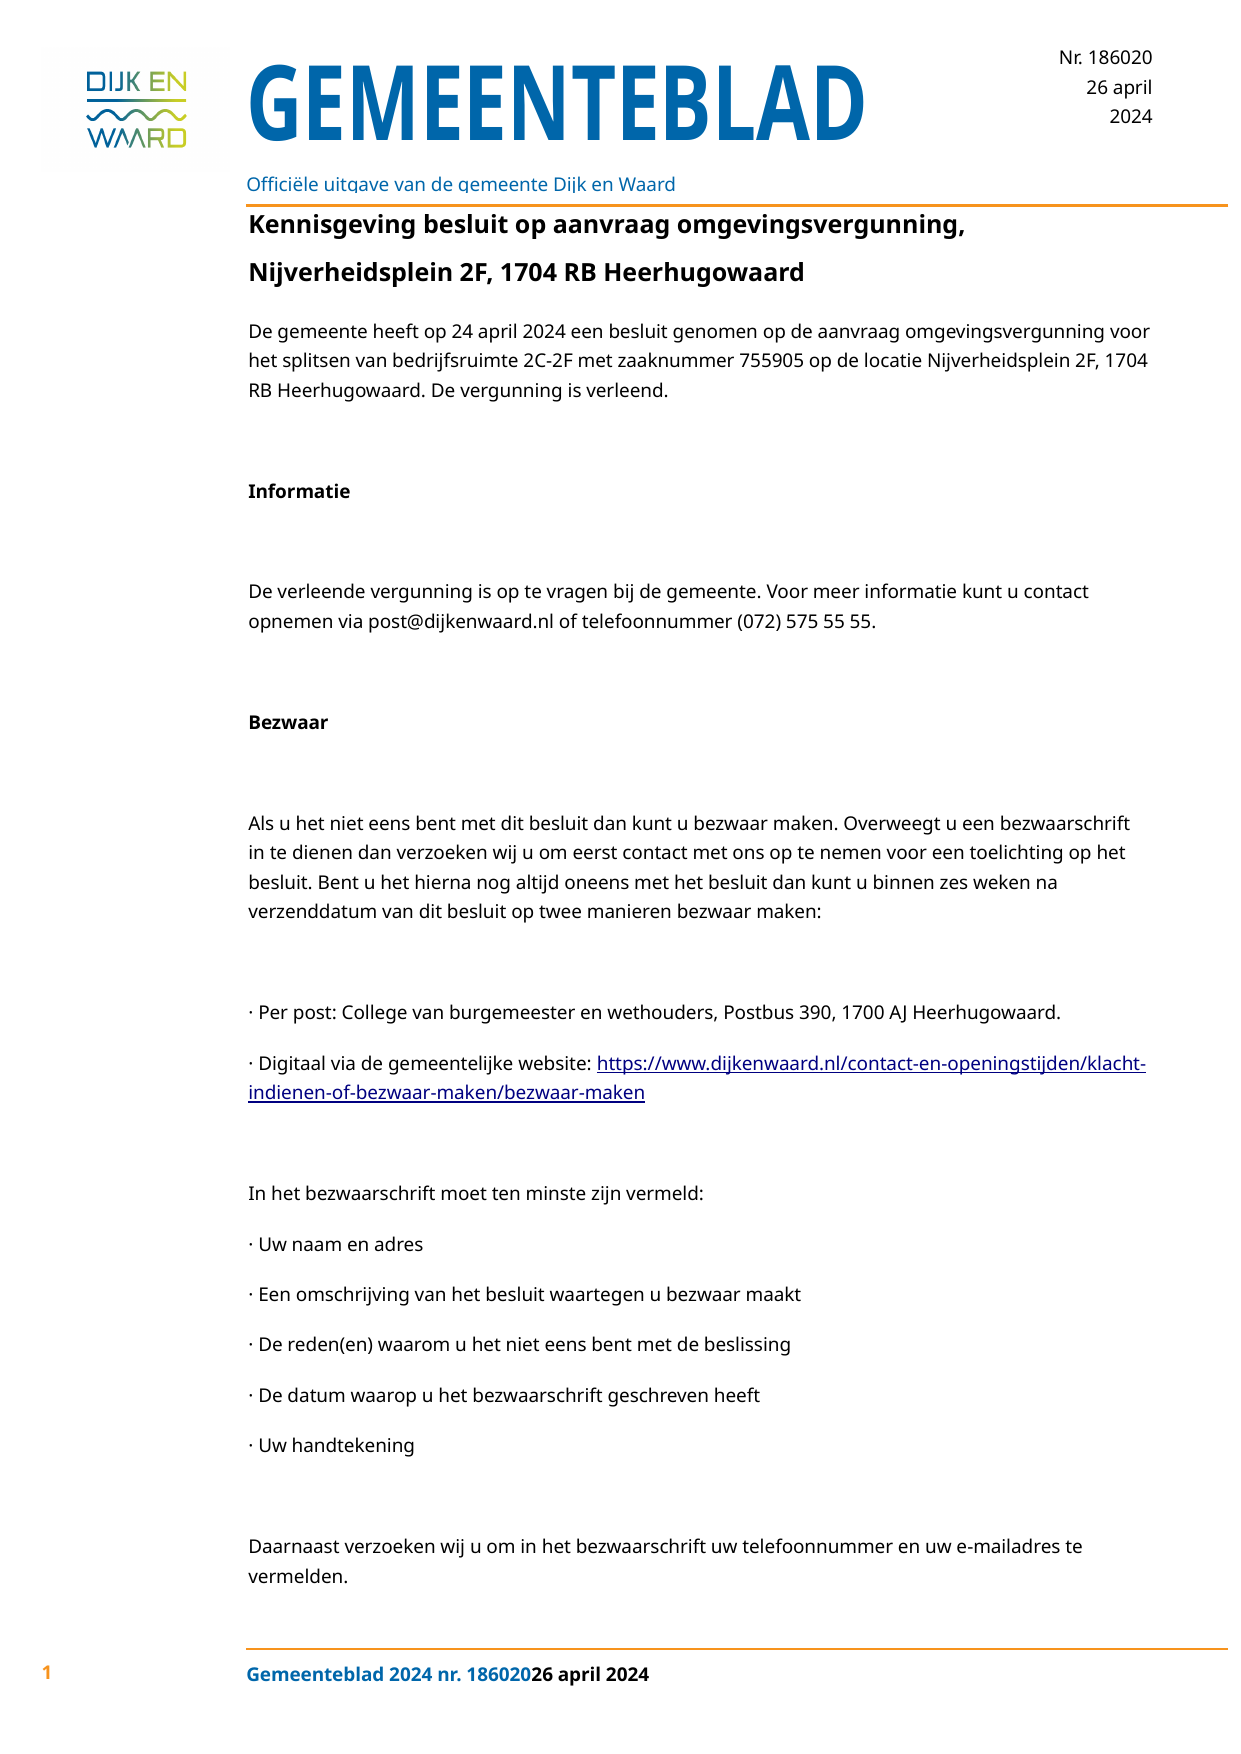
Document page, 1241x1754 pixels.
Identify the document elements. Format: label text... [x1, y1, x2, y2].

text Bezwaar [248, 709, 1152, 735]
text · Een omschrijving van het besluit waartegen u bezwaar maakt [248, 1281, 1152, 1307]
text Als u het niet eens bent met dit besluit dan kunt u bezwaar maken. Overweegt u een bezwaarschrift in te dienen dan verzoeken wij u om eerst contact met ons op te nemen voor een toelichting op het besluit. Bent u het hierna nog altijd oneens met het besluit dan kunt u binnen zes weken na verzenddatum van dit besluit op twee manieren bezwaar maken: [248, 810, 1152, 924]
text In het bezwaarschrift moet ten minste zijn vermeld: [248, 1180, 1152, 1206]
text · Digitaal via de gemeentelijke website: https://www.dijkenwaard.nl/contact-en-openingstijden/klacht-indienen-of-bezwaar-maken/bezwaar-maken [248, 1050, 1152, 1105]
text Kennisgeving besluit op aanvraag omgevingsvergunning, Nijverheidsplein 2F, 1704 RB Heerhugowaard [248, 207, 1152, 288]
text · Uw naam en adres [248, 1231, 1152, 1257]
text · Uw handtekening [248, 1432, 1152, 1458]
picture [41, 47, 231, 172]
text · De reden(en) waarom u het niet eens bent met de beslissing [248, 1332, 1152, 1357]
text Daarnaast verzoeken wij u om in het bezwaarschrift uw telefoonnummer en uw e-mailadres te vermelden. [248, 1533, 1152, 1589]
text De verleende vergunning is op te vragen bij de gemeente. Voor meer informatie kunt u contact opnemen via post@dijkenwaard.nl of telefoonnummer (072) 575 55 55. [248, 579, 1152, 634]
text De gemeente heeft op 24 april 2024 een besluit genomen op de aanvraag omgevingsvergunning voor het splitsen van bedrijfsruimte 2C-2F met zaaknummer 755905 op de locatie Nijverheidsplein 2F, 1704 RB Heerhugowaard. De vergunning is verleend. [248, 318, 1152, 403]
text Informatie [248, 478, 1152, 504]
text · De datum waarop u het bezwaarschrift geschreven heeft [248, 1382, 1152, 1408]
text · Per post: College van burgemeester en wethouders, Postbus 390, 1700 AJ Heerhugowaard. [248, 999, 1152, 1025]
